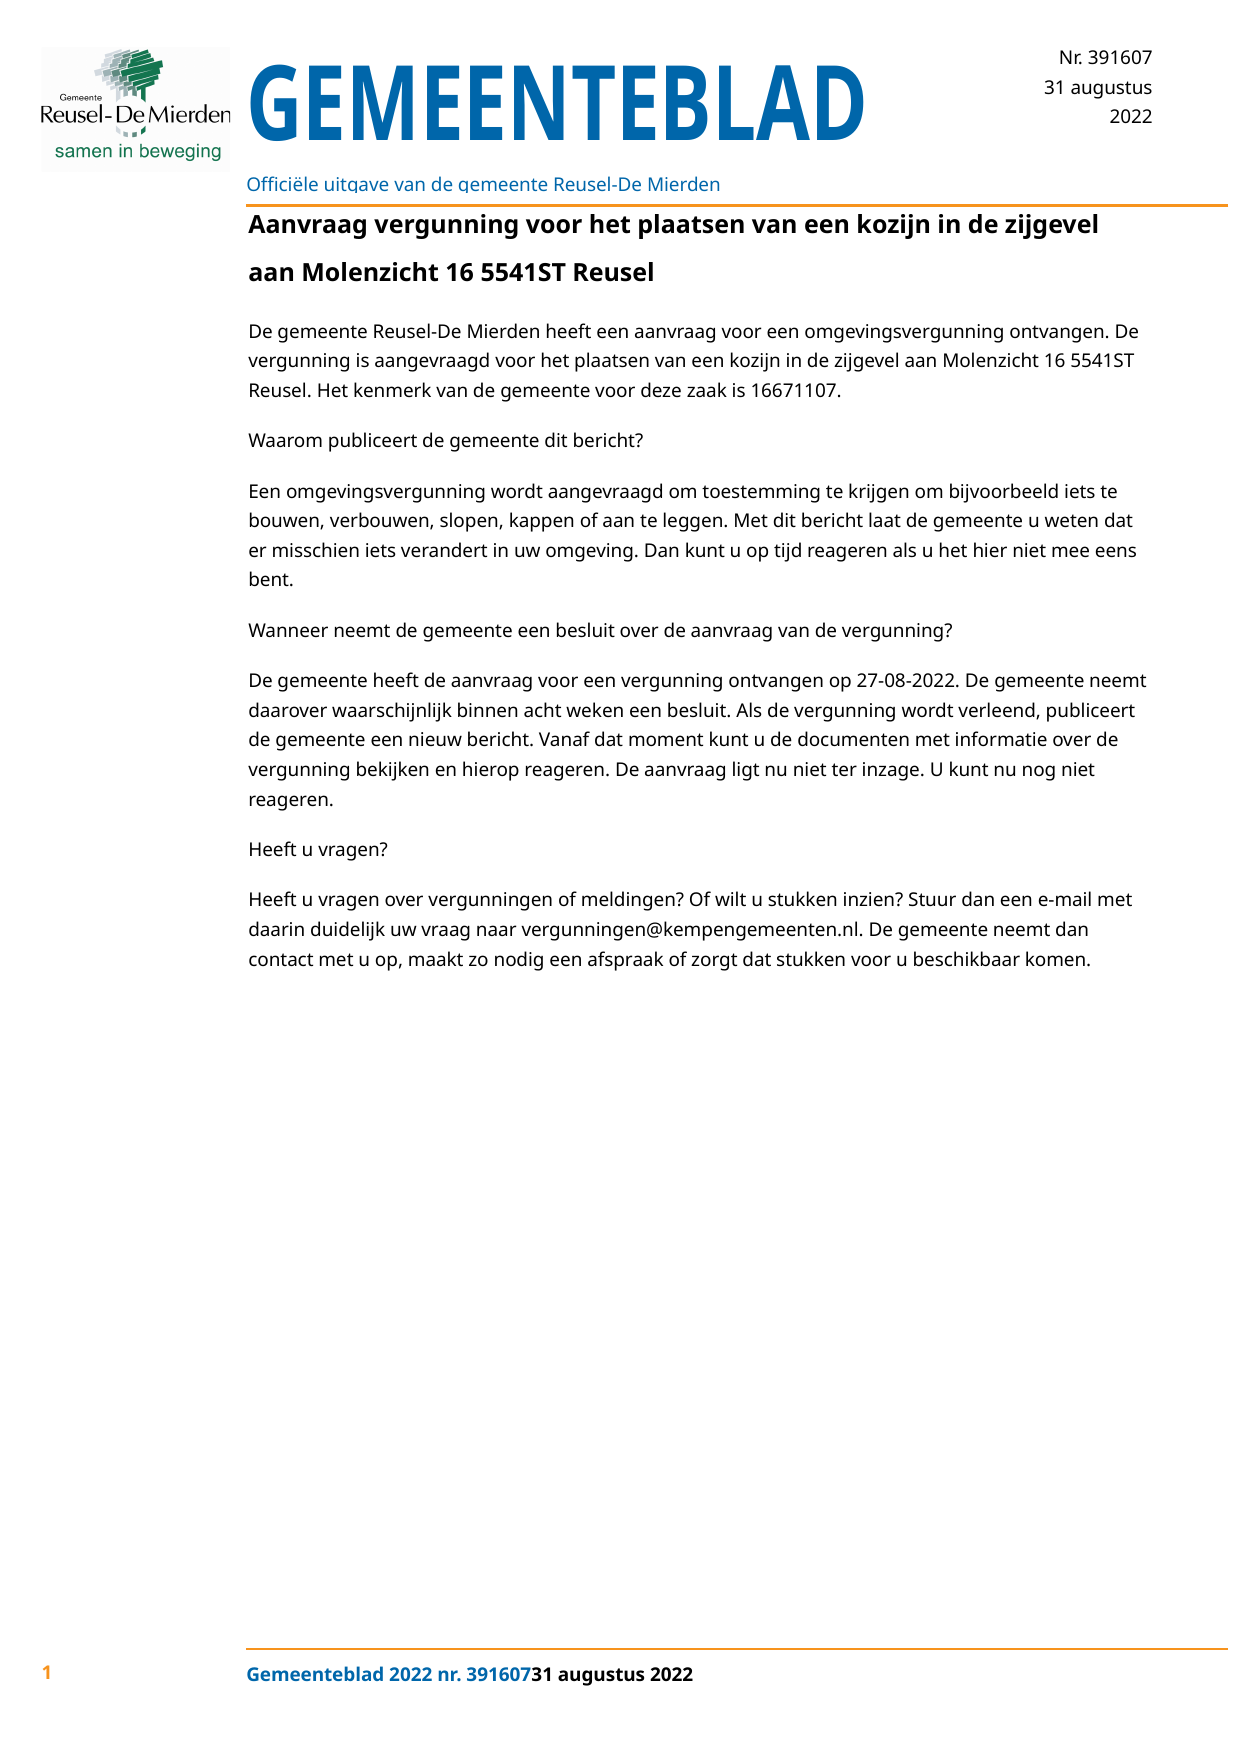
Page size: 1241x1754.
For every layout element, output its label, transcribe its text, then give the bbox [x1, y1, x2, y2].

text Heeft u vragen? [248, 836, 1152, 862]
text Aanvraag vergunning voor het plaatsen van een kozijn in de zijgevel aan Molenzicht 16 5541ST Reusel [248, 207, 1152, 288]
text Wanneer neemt de gemeente een besluit over de aanvraag van de vergunning? [248, 617, 1152, 643]
text Een omgevingsvergunning wordt aangevraagd om toestemming te krijgen om bijvoorbeeld iets te bouwen, verbouwen, slopen, kappen of aan te leggen. Met dit bericht laat de gemeente u weten dat er misschien iets verandert in uw omgeving. Dan kunt u op tijd reageren als u het hier niet mee eens bent. [248, 478, 1152, 592]
text Waarom publiceert de gemeente dit bericht? [248, 427, 1152, 453]
text Heeft u vragen over vergunningen of meldingen? Of wilt u stukken inzien? Stuur dan een e-mail met daarin duidelijk uw vraag naar vergunningen@kempengemeenten.nl. De gemeente neemt dan contact met u op, maakt zo nodig een afspraak of zorgt dat stukken voor u beschikbaar komen. [248, 887, 1152, 972]
picture [41, 47, 231, 172]
text De gemeente heeft de aanvraag voor een vergunning ontvangen op 27-08-2022. De gemeente neemt daarover waarschijnlijk binnen acht weken een besluit. Als de vergunning wordt verleend, publiceert de gemeente een nieuw bericht. Vanaf dat moment kunt u de documenten met informatie over de vergunning bekijken en hierop reageren. De aanvraag ligt nu niet ter inzage. U kunt nu nog niet reageren. [248, 667, 1152, 812]
text De gemeente Reusel-De Mierden heeft een aanvraag voor een omgevingsvergunning ontvangen. De vergunning is aangevraagd voor het plaatsen van een kozijn in de zijgevel aan Molenzicht 16 5541ST Reusel. Het kenmerk van de gemeente voor deze zaak is 16671107. [248, 318, 1152, 403]
